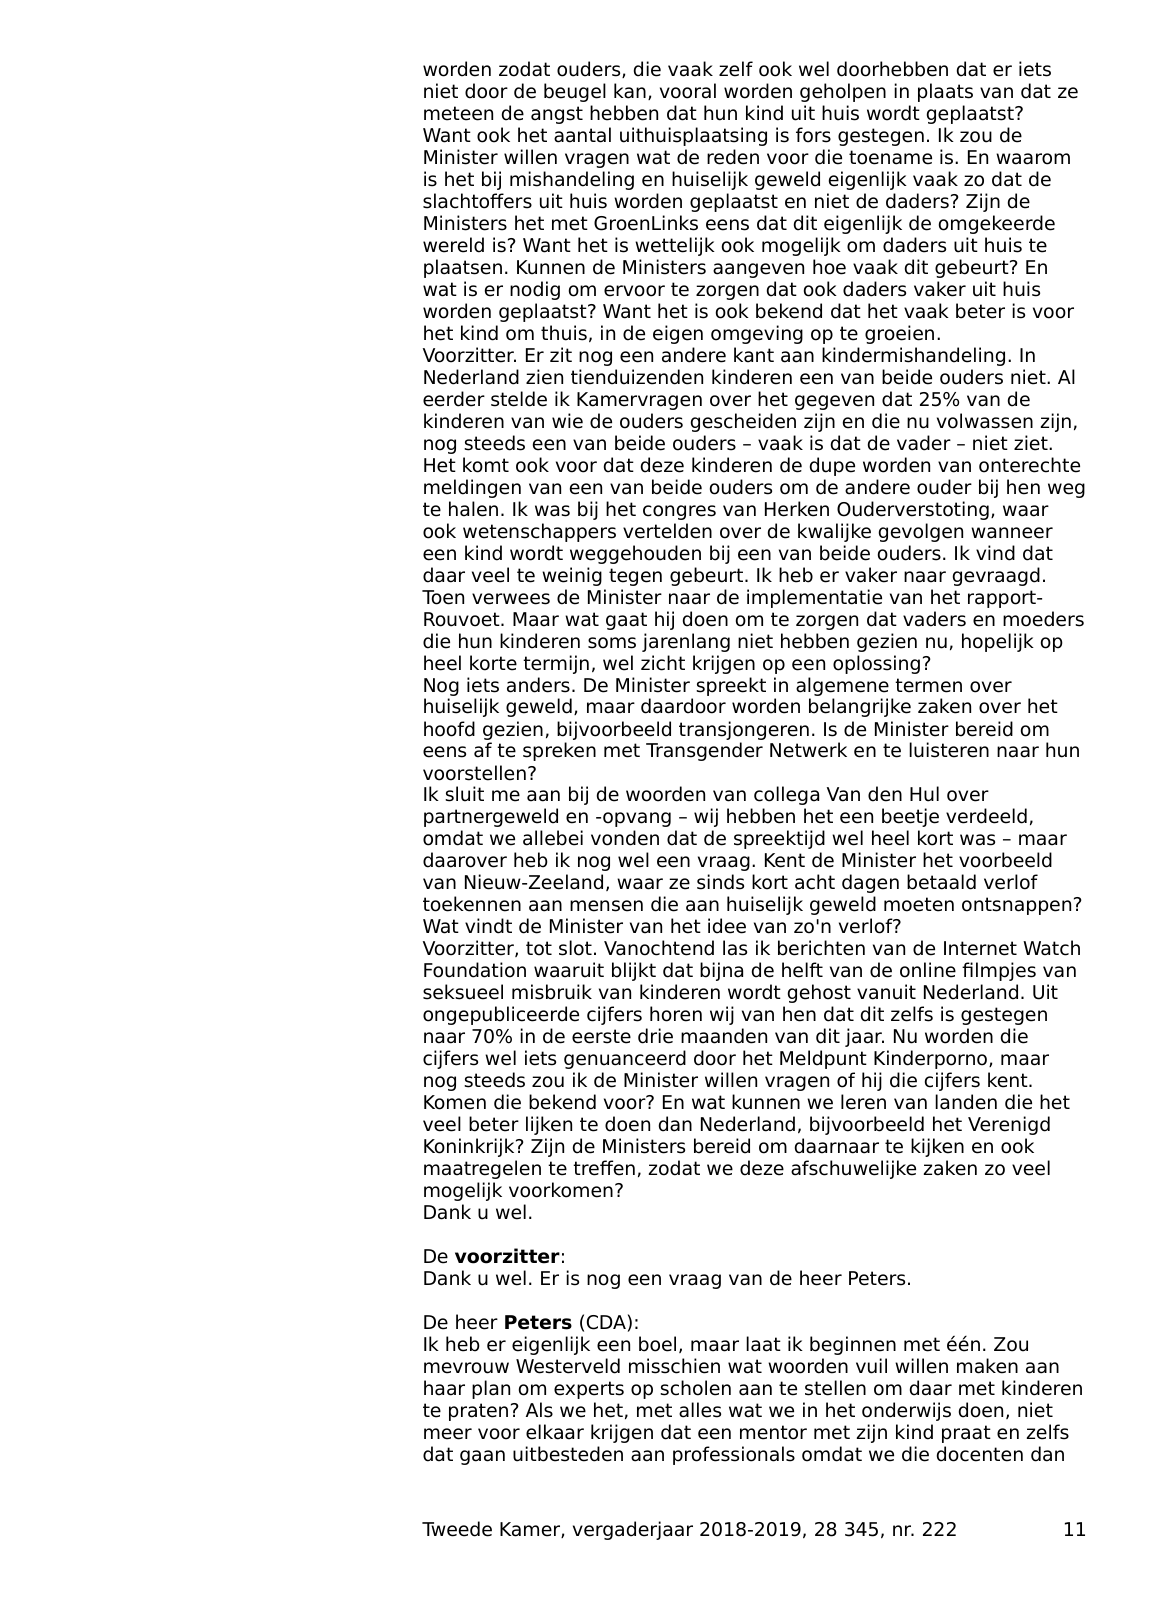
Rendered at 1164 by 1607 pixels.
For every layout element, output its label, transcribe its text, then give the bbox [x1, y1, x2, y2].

text Voorzitter. Er zit nog een andere kant aan kindermishandeling. In Nederland zien tienduizenden kinderen een van beide ouders niet. Al eerder stelde ik Kamervragen over het gegeven dat 25% van de kinderen van wie de ouders gescheiden zijn en die nu volwassen zijn, nog steeds een van beide ouders – vaak is dat de vader – niet ziet. Het komt ook voor dat deze kinderen de dupe worden van onterechte meldingen van een van beide ouders om de andere ouder bij hen weg te halen. Ik was bij het congres van Herken Ouderverstoting, waar ook wetenschappers vertelden over de kwalijke gevolgen wanneer een kind wordt weggehouden bij een van beide ouders. Ik vind dat daar veel te weinig tegen gebeurt. Ik heb er vaker naar gevraagd. Toen verwees de Minister naar de implementatie van het rapport-Rouvoet. Maar wat gaat hij doen om te zorgen dat vaders en moeders die hun kinderen soms jarenlang niet hebben gezien nu, hopelijk op heel korte termijn, wel zicht krijgen op een oplossing? [422, 345, 1087, 674]
text Want ook het aantal uithuisplaatsing is fors gestegen. Ik zou de Minister willen vragen wat de reden voor die toename is. En waarom is het bij mishandeling en huiselijk geweld eigenlijk vaak zo dat de slachtoffers uit huis worden geplaatst en niet de daders? Zijn de Ministers het met GroenLinks eens dat dit eigenlijk de omgekeerde wereld is? Want het is wettelijk ook mogelijk om daders uit huis te plaatsen. Kunnen de Ministers aangeven hoe vaak dit gebeurt? En wat is er nodig om ervoor te zorgen dat ook daders vaker uit huis worden geplaatst? Want het is ook bekend dat het vaak beter is voor het kind om thuis, in de eigen omgeving op te groeien. [422, 125, 1087, 345]
text worden zodat ouders, die vaak zelf ook wel doorhebben dat er iets niet door de beugel kan, vooral worden geholpen in plaats van dat ze meteen de angst hebben dat hun kind uit huis wordt geplaatst? [422, 59, 1087, 125]
text De voorzitter: [422, 1246, 1087, 1268]
text Nog iets anders. De Minister spreekt in algemene termen over huiselijk geweld, maar daardoor worden belangrijke zaken over het hoofd gezien, bijvoorbeeld transjongeren. Is de Minister bereid om eens af te spreken met Transgender Netwerk en te luisteren naar hun voorstellen? [422, 674, 1087, 784]
text Voorzitter, tot slot. Vanochtend las ik berichten van de Internet Watch Foundation waaruit blijkt dat bijna de helft van de online filmpjes van seksueel misbruik van kinderen wordt gehost vanuit Nederland. Uit ongepubliceerde cijfers horen wij van hen dat dit zelfs is gestegen naar 70% in de eerste drie maanden van dit jaar. Nu worden die cijfers wel iets genuanceerd door het Meldpunt Kinderporno, maar nog steeds zou ik de Minister willen vragen of hij die cijfers kent. Komen die bekend voor? En wat kunnen we leren van landen die het veel beter lijken te doen dan Nederland, bijvoorbeeld het Verenigd Koninkrijk? Zijn de Ministers bereid om daarnaar te kijken en ook maatregelen te treffen, zodat we deze afschuwelijke zaken zo veel mogelijk voorkomen? [422, 938, 1087, 1202]
text Ik sluit me aan bij de woorden van collega Van den Hul over partnergeweld en -opvang – wij hebben het een beetje verdeeld, omdat we allebei vonden dat de spreektijd wel heel kort was – maar daarover heb ik nog wel een vraag. Kent de Minister het voorbeeld van Nieuw-Zeeland, waar ze sinds kort acht dagen betaald verlof toekennen aan mensen die aan huiselijk geweld moeten ontsnappen? Wat vindt de Minister van het idee van zo'n verlof? [422, 784, 1087, 938]
text De heer Peters (CDA): [422, 1312, 1087, 1334]
text Ik heb er eigenlijk een boel, maar laat ik beginnen met één. Zou mevrouw Westerveld misschien wat woorden vuil willen maken aan haar plan om experts op scholen aan te stellen om daar met kinderen te praten? Als we het, met alles wat we in het onderwijs doen, niet meer voor elkaar krijgen dat een mentor met zijn kind praat en zelfs dat gaan uitbesteden aan professionals omdat we die docenten dan [422, 1334, 1087, 1466]
text Dank u wel. [422, 1202, 1087, 1224]
text Dank u wel. Er is nog een vraag van de heer Peters. [422, 1268, 1087, 1290]
